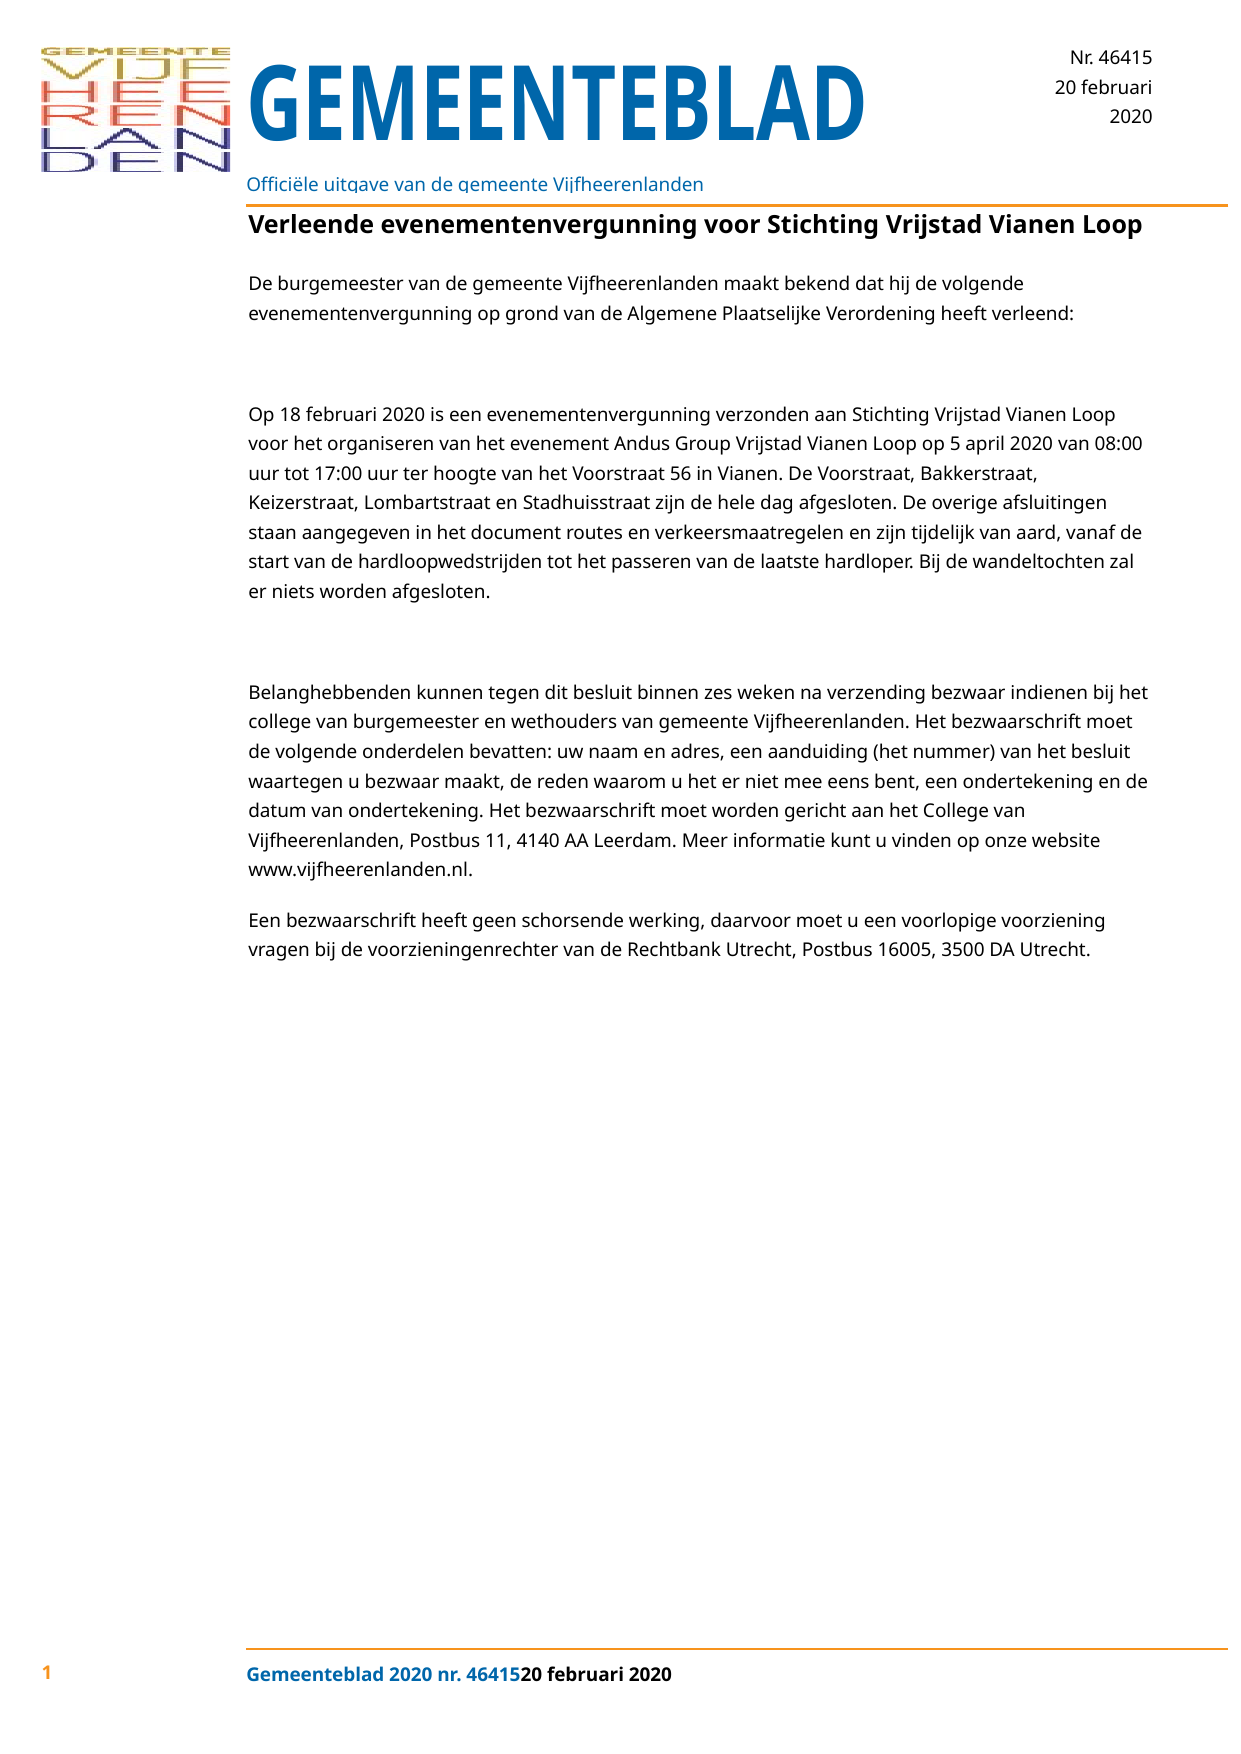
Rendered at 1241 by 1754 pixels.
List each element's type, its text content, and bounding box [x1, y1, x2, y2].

picture [41, 47, 231, 172]
text De burgemeester van de gemeente Vijfheerenlanden maakt bekend dat hij de volgende evenementenvergunning op grond van de Algemene Plaatselijke Verordening heeft verleend: [248, 270, 1152, 326]
text Verleende evenementenvergunning voor Stichting Vrijstad Vianen Loop [248, 207, 1152, 241]
text Belanghebbenden kunnen tegen dit besluit binnen zes weken na verzending bezwaar indienen bij het college van burgemeester en wethouders van gemeente Vijfheerenlanden. Het bezwaarschrift moet de volgende onderdelen bevatten: uw naam en adres, een aanduiding (het nummer) van het besluit waartegen u bezwaar maakt, de reden waarom u het er niet mee eens bent, een ondertekening en de datum van ondertekening. Het bezwaarschrift moet worden gericht aan het College van Vijfheerenlanden, Postbus 11, 4140 AA Leerdam. Meer informatie kunt u vinden op onze website www.vijfheerenlanden.nl. [248, 679, 1152, 882]
text Een bezwaarschrift heeft geen schorsende werking, daarvoor moet u een voorlopige voorziening vragen bij de voorzieningenrechter van de Rechtbank Utrecht, Postbus 16005, 3500 DA Utrecht. [248, 907, 1152, 962]
text Op 18 februari 2020 is een evenementenvergunning verzonden aan Stichting Vrijstad Vianen Loop voor het organiseren van het evenement Andus Group Vrijstad Vianen Loop op 5 april 2020 van 08:00 uur tot 17:00 uur ter hoogte van het Voorstraat 56 in Vianen. De Voorstraat, Bakkerstraat, Keizerstraat, Lombartstraat en Stadhuisstraat zijn de hele dag afgesloten. De overige afsluitingen staan aangegeven in het document routes en verkeersmaatregelen en zijn tijdelijk van aard, vanaf de start van de hardloopwedstrijden tot het passeren van de laatste hardloper. Bij de wandeltochten zal er niets worden afgesloten. [248, 401, 1152, 604]
